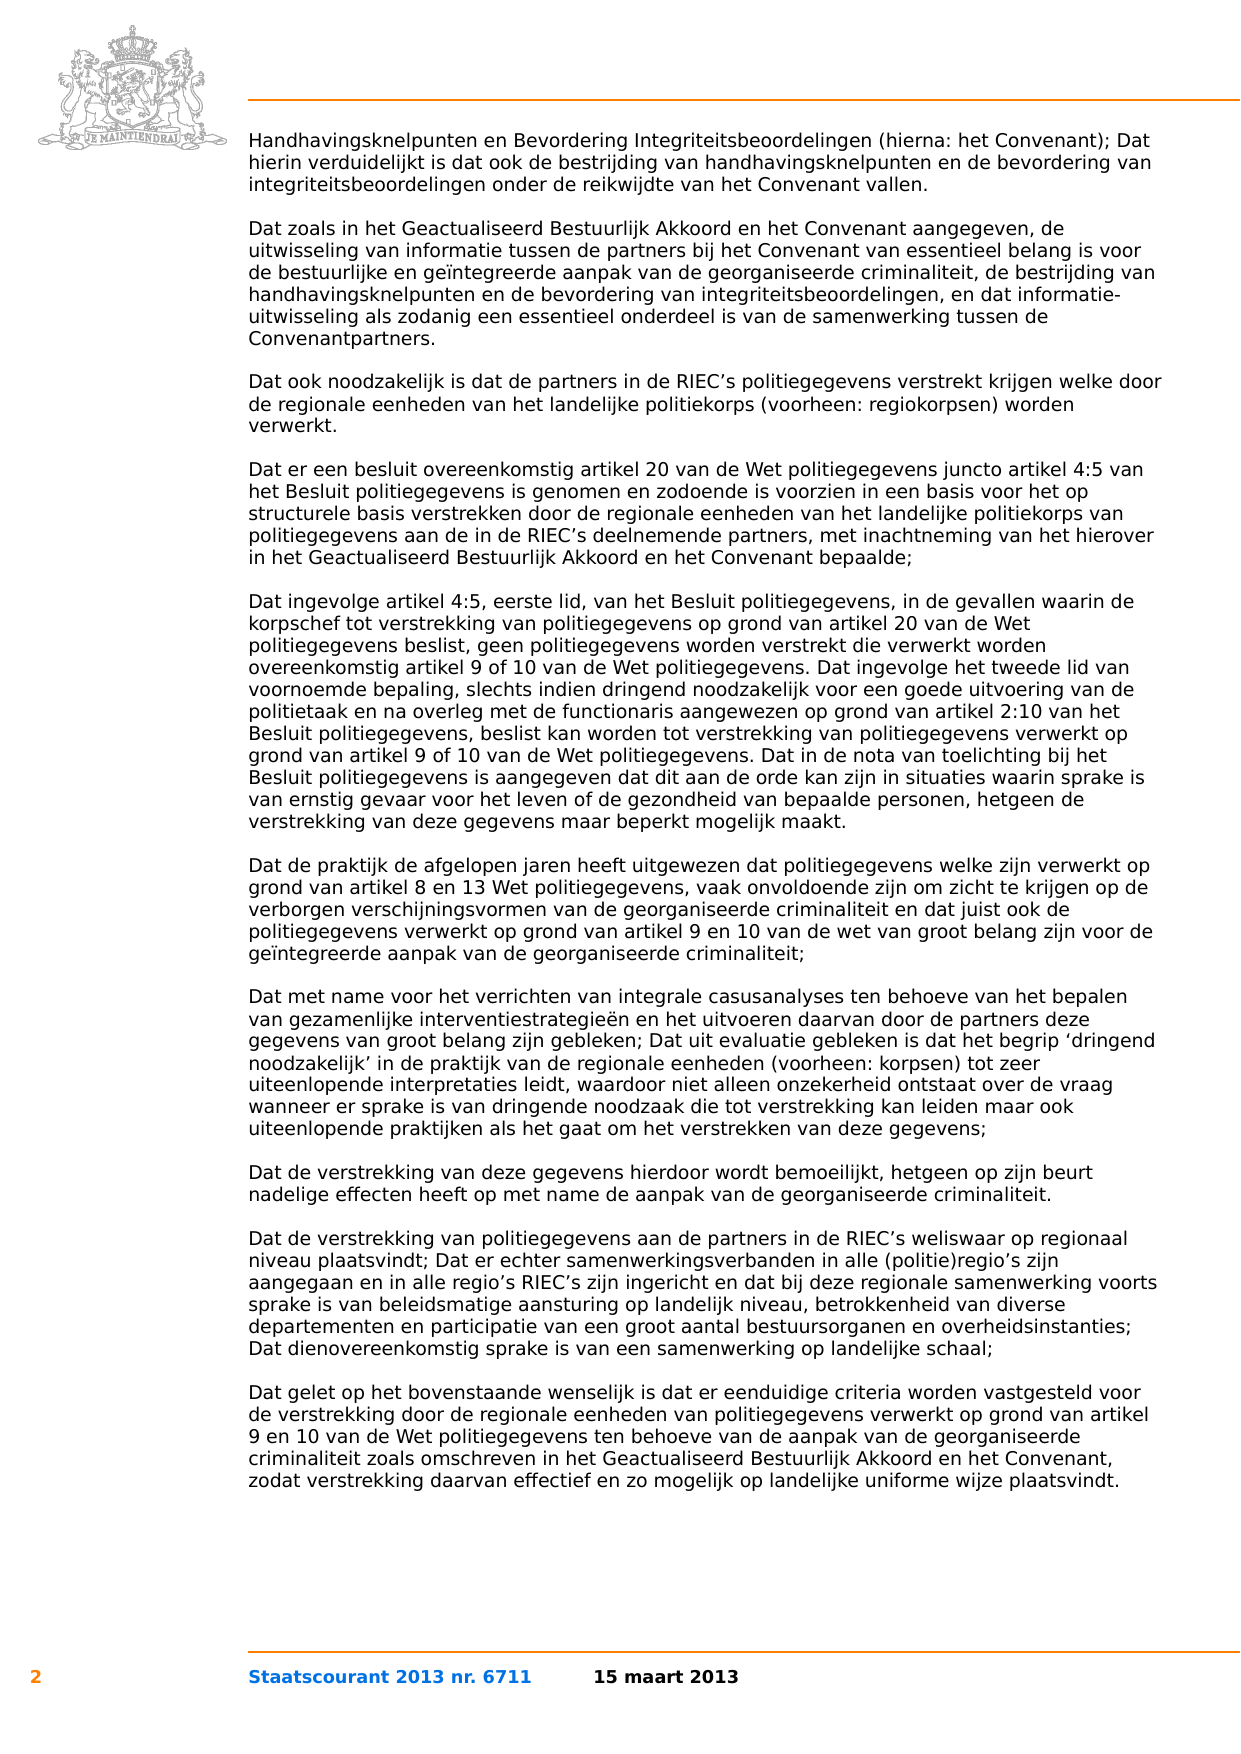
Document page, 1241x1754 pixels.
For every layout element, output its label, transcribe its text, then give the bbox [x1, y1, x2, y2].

text Dat de verstrekking van deze gegevens hierdoor wordt bemoeilijkt, hetgeen op zijn beurt nadelige effecten heeft op met name de aanpak van de georganiseerde criminaliteit. [248, 1162, 1163, 1206]
text Dat ook noodzakelijk is dat de partners in de RIEC’s politiegegevens verstrekt krijgen welke door de regionale eenheden van het landelijke politiekorps (voorheen: regiokorpsen) worden verwerkt. [248, 371, 1163, 437]
text Dat ingevolge artikel 4:5, eerste lid, van het Besluit politiegegevens, in de gevallen waarin de korpschef tot verstrekking van politiegegevens op grond van artikel 20 van de Wet politiegegevens beslist, geen politiegegevens worden verstrekt die verwerkt worden overeenkomstig artikel 9 of 10 van de Wet politiegegevens. Dat ingevolge het tweede lid van voornoemde bepaling, slechts indien dringend noodzakelijk voor een goede uitvoering van de politietaak en na overleg met de functionaris aangewezen op grond van artikel 2:10 van het Besluit politiegegevens, beslist kan worden tot verstrekking van politiegegevens verwerkt op grond van artikel 9 of 10 van de Wet politiegegevens. Dat in de nota van toelichting bij het Besluit politiegegevens is aangegeven dat dit aan de orde kan zijn in situaties waarin sprake is van ernstig gevaar voor het leven of de gezondheid van bepaalde personen, hetgeen de verstrekking van deze gegevens maar beperkt mogelijk maakt. [248, 591, 1163, 833]
text Dat zoals in het Geactualiseerd Bestuurlijk Akkoord en het Convenant aangegeven, de uitwisseling van informatie tussen de partners bij het Convenant van essentieel belang is voor de bestuurlijke en geïntegreerde aanpak van de georganiseerde criminaliteit, de bestrijding van handhavingsknelpunten en de bevordering van integriteitsbeoordelingen, en dat informatie-uitwisseling als zodanig een essentieel onderdeel is van de samenwerking tussen de Convenantpartners. [248, 218, 1163, 349]
text Dat gelet op het bovenstaande wenselijk is dat er eenduidige criteria worden vastgesteld voor de verstrekking door de regionale eenheden van politiegegevens verwerkt op grond van artikel 9 en 10 van de Wet politiegegevens ten behoeve van de aanpak van de georganiseerde criminaliteit zoals omschreven in het Geactualiseerd Bestuurlijk Akkoord en het Convenant, zodat verstrekking daarvan effectief en zo mogelijk op landelijke uniforme wijze plaatsvindt. [248, 1382, 1163, 1492]
picture [38, 25, 227, 150]
text Handhavingsknelpunten en Bevordering Integriteitsbeoordelingen (hierna: het Convenant); Dat hierin verduidelijkt is dat ook de bestrijding van handhavingsknelpunten en de bevordering van integriteitsbeoordelingen onder de reikwijdte van het Convenant vallen. [248, 130, 1163, 196]
text Dat de praktijk de afgelopen jaren heeft uitgewezen dat politiegegevens welke zijn verwerkt op grond van artikel 8 en 13 Wet politiegegevens, vaak onvoldoende zijn om zicht te krijgen op de verborgen verschijningsvormen van de georganiseerde criminaliteit en dat juist ook de politiegegevens verwerkt op grond van artikel 9 en 10 van de wet van groot belang zijn voor de geïntegreerde aanpak van de georganiseerde criminaliteit; [248, 855, 1163, 964]
text Dat de verstrekking van politiegegevens aan de partners in de RIEC’s weliswaar op regionaal niveau plaatsvindt; Dat er echter samenwerkingsverbanden in alle (politie)regio’s zijn aangegaan en in alle regio’s RIEC’s zijn ingericht en dat bij deze regionale samenwerking voorts sprake is van beleidsmatige aansturing op landelijk niveau, betrokkenheid van diverse departementen en participatie van een groot aantal bestuursorganen en overheidsinstanties; Dat dienovereenkomstig sprake is van een samenwerking op landelijke schaal; [248, 1228, 1163, 1360]
text Dat met name voor het verrichten van integrale casusanalyses ten behoeve van het bepalen van gezamenlijke interventiestrategieën en het uitvoeren daarvan door de partners deze gegevens van groot belang zijn gebleken; Dat uit evaluatie gebleken is dat het begrip ‘dringend noodzakelijk’ in de praktijk van de regionale eenheden (voorheen: korpsen) tot zeer uiteenlopende interpretaties leidt, waardoor niet alleen onzekerheid ontstaat over de vraag wanneer er sprake is van dringende noodzaak die tot verstrekking kan leiden maar ook uiteenlopende praktijken als het gaat om het verstrekken van deze gegevens; [248, 986, 1163, 1140]
text Dat er een besluit overeenkomstig artikel 20 van de Wet politiegegevens juncto artikel 4:5 van het Besluit politiegegevens is genomen en zodoende is voorzien in een basis voor het op structurele basis verstrekken door de regionale eenheden van het landelijke politiekorps van politiegegevens aan de in de RIEC’s deelnemende partners, met inachtneming van het hierover in het Geactualiseerd Bestuurlijk Akkoord en het Convenant bepaalde; [248, 459, 1163, 569]
